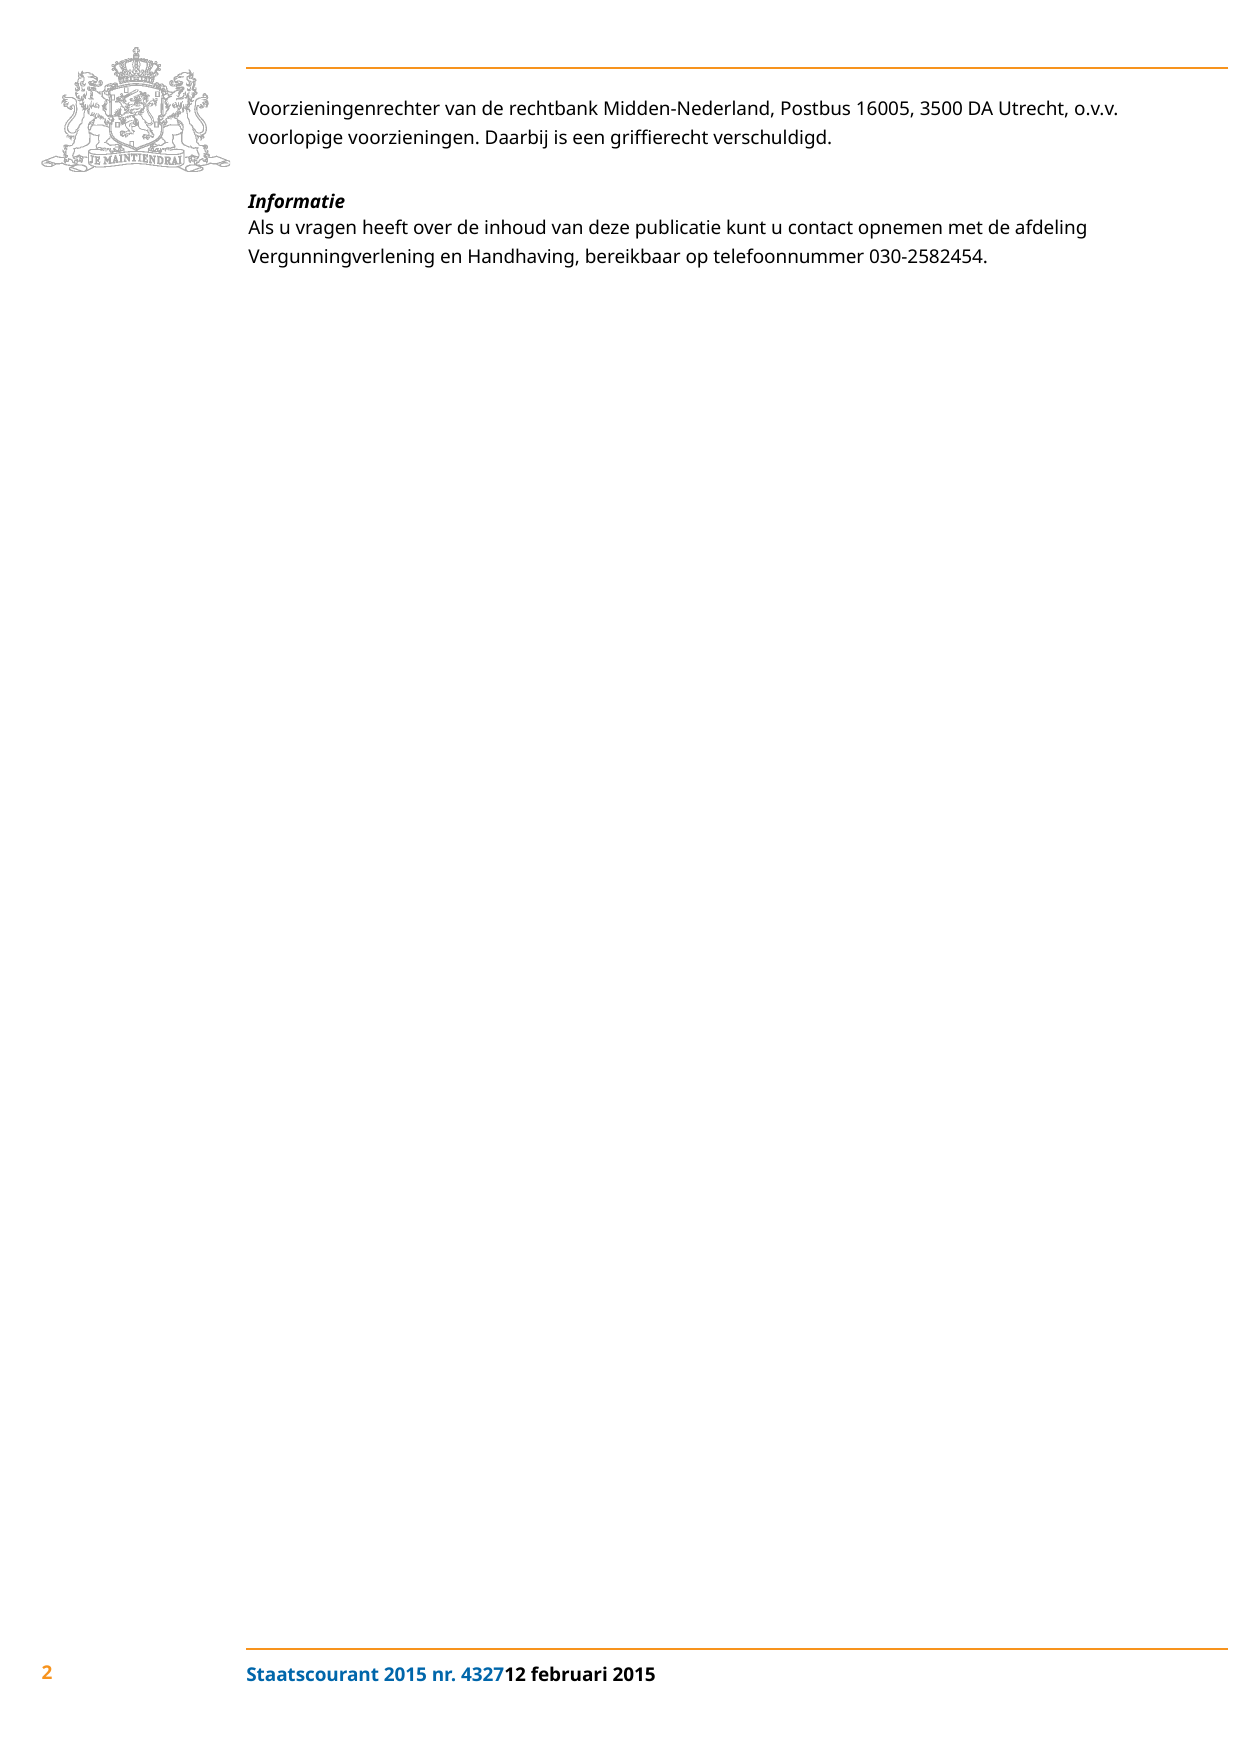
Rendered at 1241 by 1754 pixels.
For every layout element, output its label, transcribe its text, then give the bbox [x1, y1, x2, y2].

text Als u vragen heeft over de inhoud van deze publicatie kunt u contact opnemen met de afdeling Vergunningverlening en Handhaving, bereikbaar op telefoonnummer 030-2582454. [248, 214, 1152, 269]
text Informatie [248, 188, 1152, 214]
picture [41, 47, 231, 172]
text Voorzieningenrechter van de rechtbank Midden-Nederland, Postbus 16005, 3500 DA Utrecht, o.v.v. voorlopige voorzieningen. Daarbij is een griffierecht verschuldigd. [248, 95, 1152, 150]
